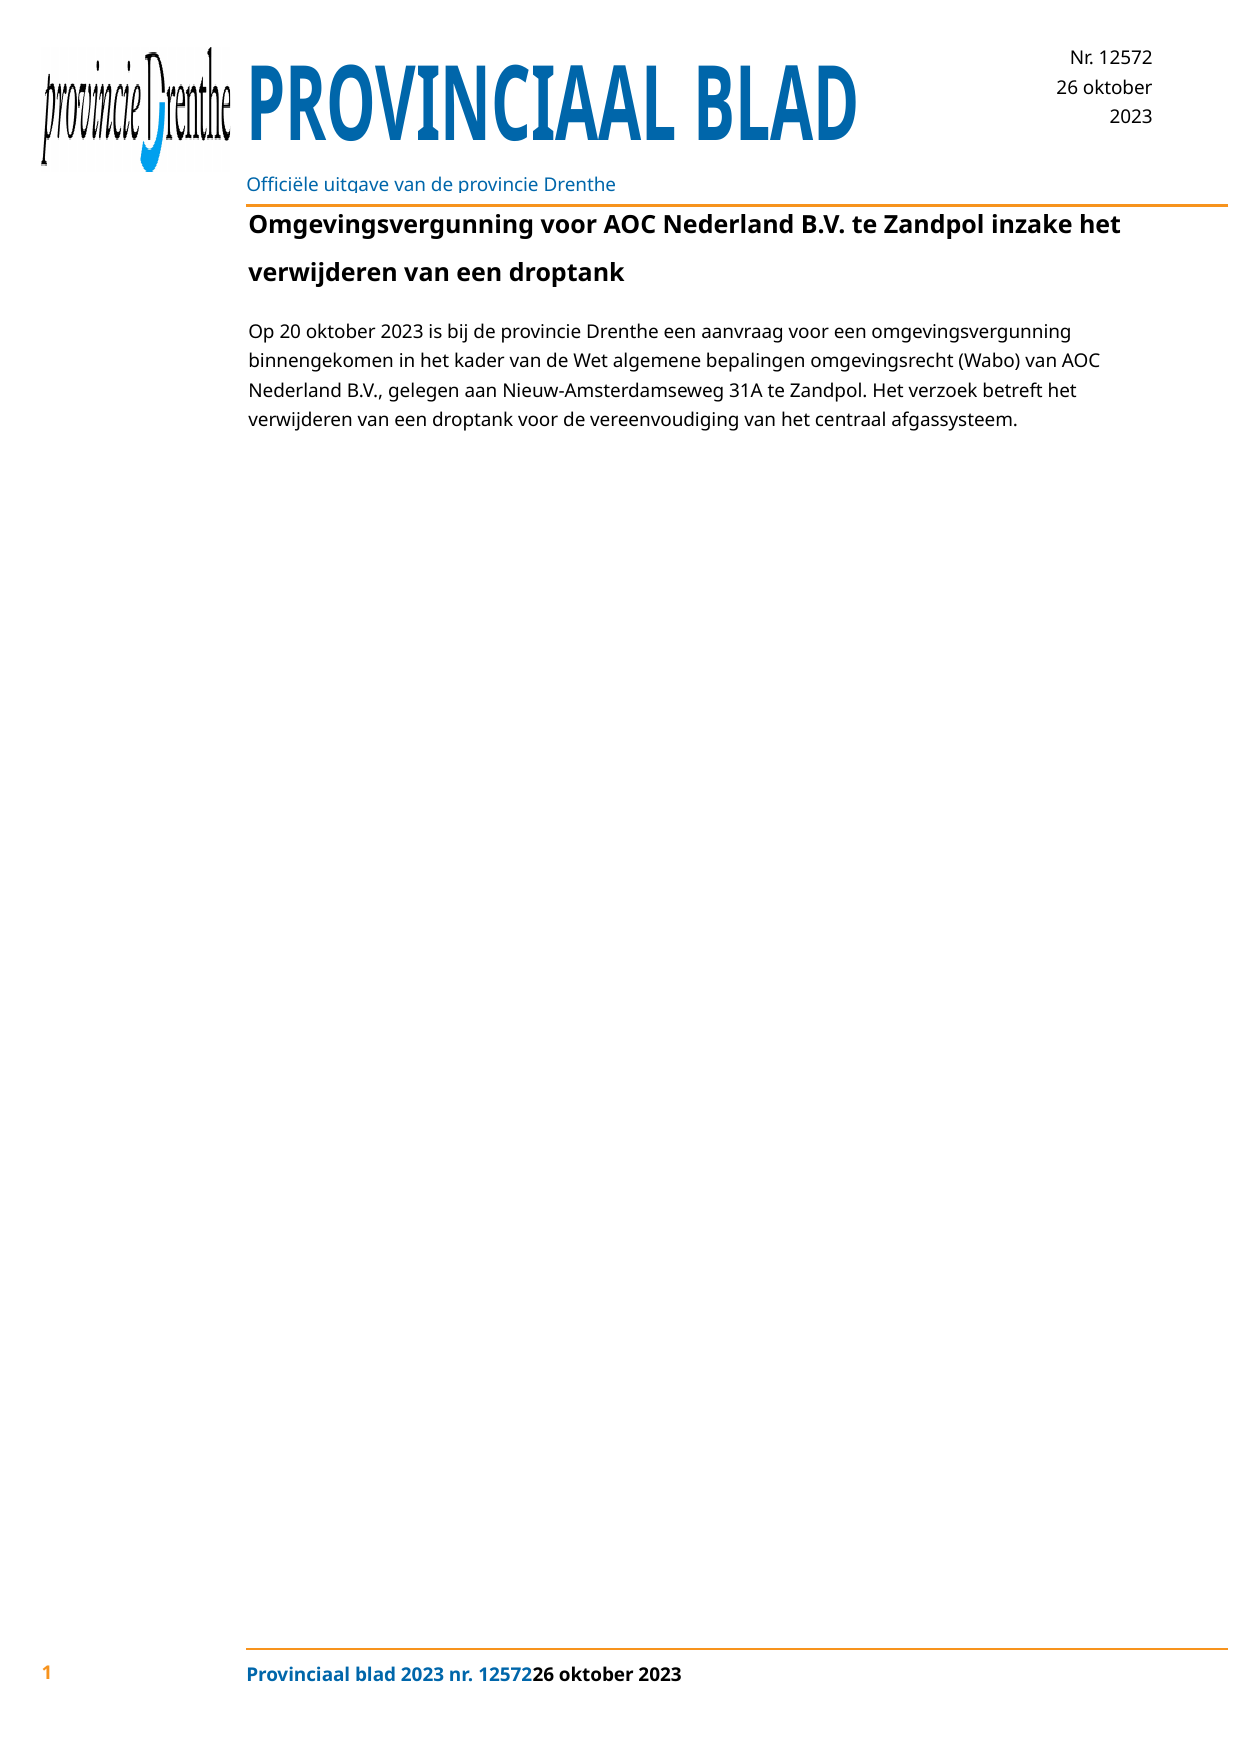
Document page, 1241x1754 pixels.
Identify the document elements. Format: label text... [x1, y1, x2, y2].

text Omgevingsvergunning voor AOC Nederland B.V. te Zandpol inzake het verwijderen van een droptank [248, 207, 1152, 288]
text Op 20 oktober 2023 is bij de provincie Drenthe een aanvraag voor een omgevingsvergunning binnengekomen in het kader van de Wet algemene bepalingen omgevingsrecht (Wabo) van AOC Nederland B.V., gelegen aan Nieuw-Amsterdamseweg 31A te Zandpol. Het verzoek betreft het verwijderen van een droptank voor de vereenvoudiging van het centraal afgassysteem. [248, 318, 1152, 432]
picture [41, 47, 231, 172]
